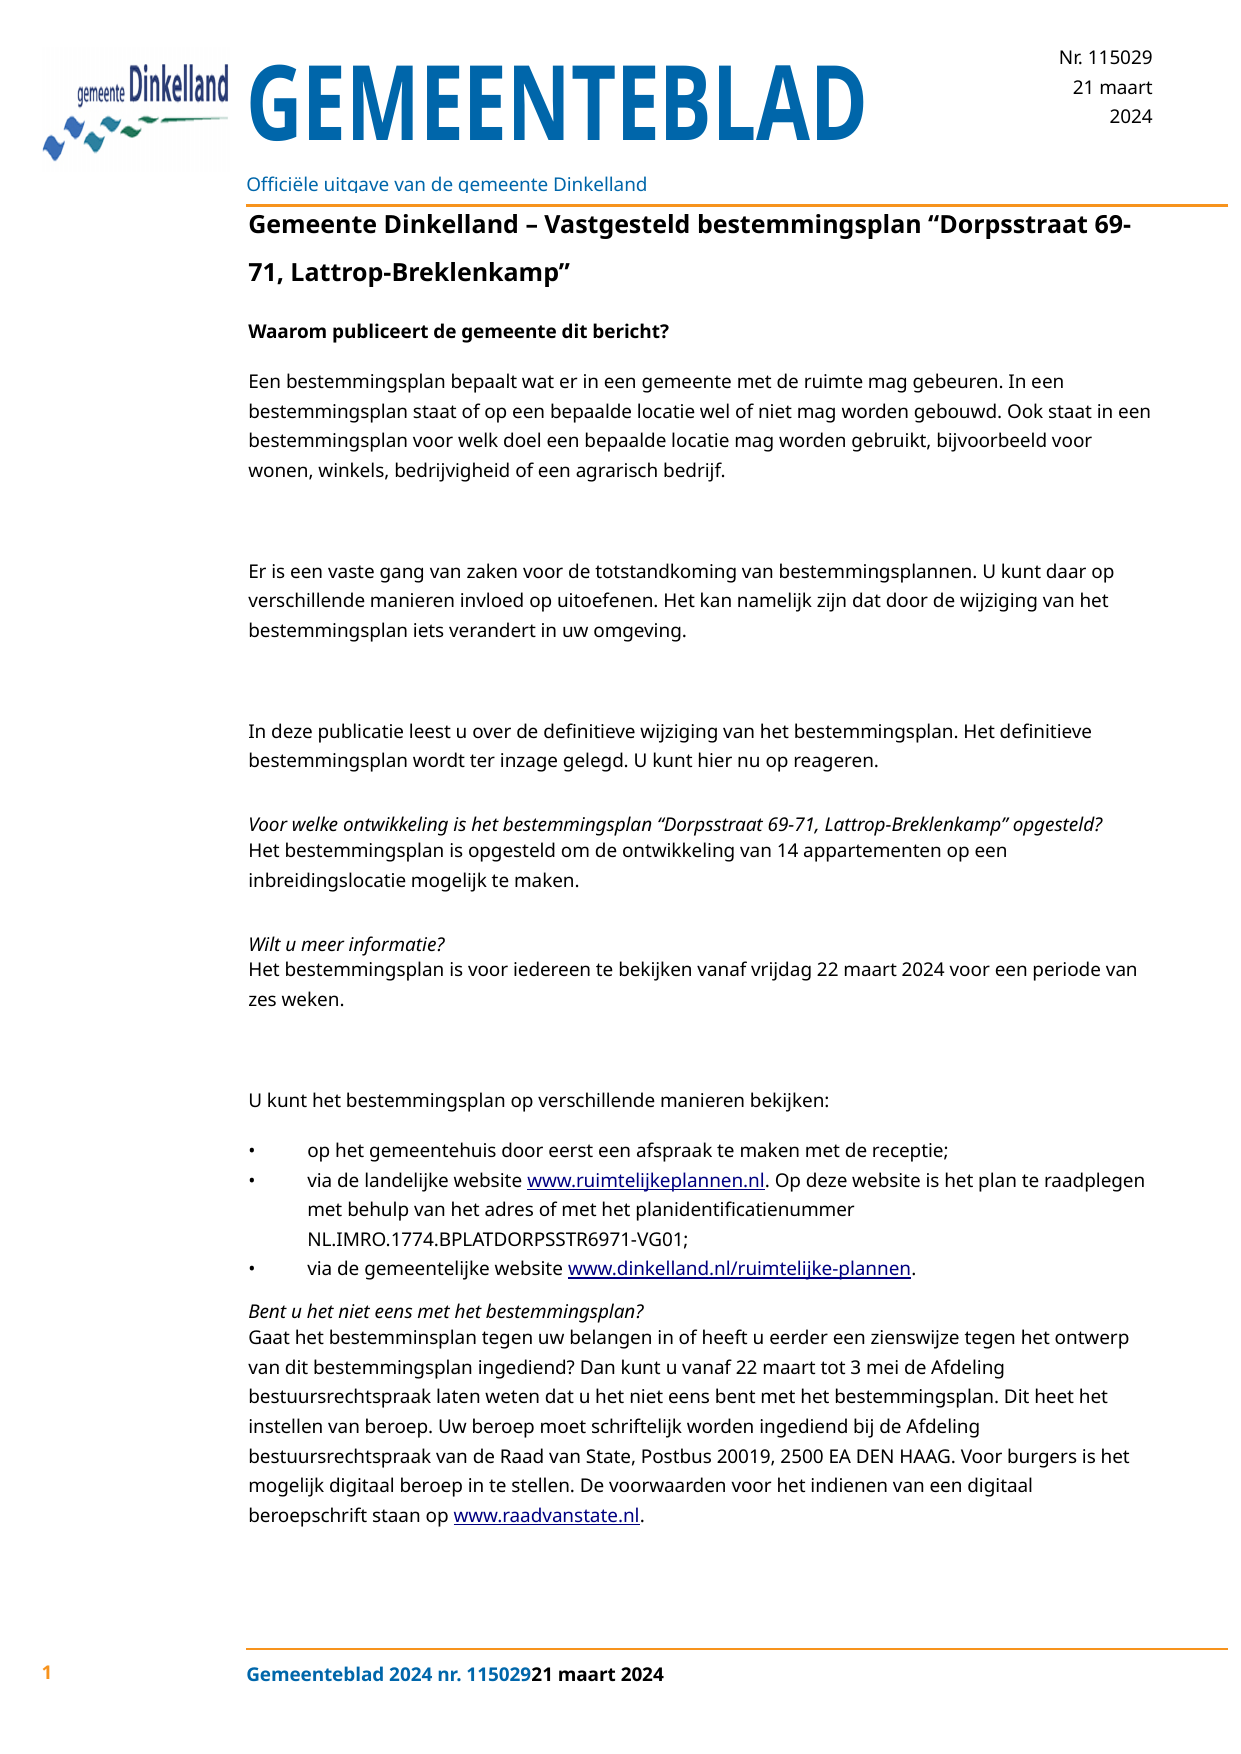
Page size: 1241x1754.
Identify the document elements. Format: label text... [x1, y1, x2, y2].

list via de gemeentelijke website www.dinkelland.nl/ruimtelijke-plannen. [248, 1256, 1152, 1281]
picture [41, 47, 231, 172]
text Gaat het bestemminsplan tegen uw belangen in of heeft u eerder een zienswijze tegen het ontwerp van dit bestemmingsplan ingediend? Dan kunt u vanaf 22 maart tot 3 mei de Afdeling bestuursrechtspraak laten weten dat u het niet eens bent met het bestemmingsplan. Dit heet het instellen van beroep. Uw beroep moet schriftelijk worden ingediend bij de Afdeling bestuursrechtspraak van de Raad van State, Postbus 20019, 2500 EA DEN HAAG. Voor burgers is het mogelijk digitaal beroep in te stellen. De voorwaarden voor het indienen van een digitaal beroepschrift staan op www.raadvanstate.nl. [248, 1324, 1152, 1528]
text Wilt u meer informatie? [248, 931, 1152, 956]
text In deze publicatie leest u over de definitieve wijziging van het bestemmingsplan. Het definitieve bestemmingsplan wordt ter inzage gelegd. U kunt hier nu op reageren. [248, 718, 1152, 773]
text Het bestemmingsplan is voor iedereen te bekijken vanaf vrijdag 22 maart 2024 voor een periode van zes weken. [248, 956, 1152, 1012]
text Er is een vaste gang van zaken voor de totstandkoming van bestemmingsplannen. U kunt daar op verschillende manieren invloed op uitoefenen. Het kan namelijk zijn dat door de wijziging van het bestemmingsplan iets verandert in uw omgeving. [248, 558, 1152, 643]
text Bent u het niet eens met het bestemmingsplan? [248, 1299, 1152, 1324]
text U kunt het bestemmingsplan op verschillende manieren bekijken: [248, 1087, 1152, 1113]
text Het bestemmingsplan is opgesteld om de ontwikkeling van 14 appartementen op een inbreidingslocatie mogelijk te maken. [248, 837, 1152, 892]
list op het gemeentehuis door eerst een afspraak te maken met de receptie; [248, 1137, 1152, 1163]
text Gemeente Dinkelland – Vastgesteld bestemmingsplan “Dorpsstraat 69-71, Lattrop-Breklenkamp” [248, 207, 1152, 288]
text Waarom publiceert de gemeente dit bericht? [248, 318, 1152, 344]
text Een bestemmingsplan bepaalt wat er in een gemeente met de ruimte mag gebeuren. In een bestemmingsplan staat of op een bepaalde locatie wel of niet mag worden gebouwd. Ook staat in een bestemmingsplan voor welk doel een bepaalde locatie mag worden gebruikt, bijvoorbeeld voor wonen, winkels, bedrijvigheid of een agrarisch bedrijf. [248, 368, 1152, 483]
list via de landelijke website www.ruimtelijkeplannen.nl. Op deze website is het plan te raadplegen met behulp van het adres of met het planidentificatienummer NL.IMRO.1774.BPLATDORPSSTR6971-VG01; [248, 1167, 1152, 1252]
text Voor welke ontwikkeling is het bestemmingsplan “Dorpsstraat 69-71, Lattrop-Breklenkamp” opgesteld? [248, 811, 1152, 837]
